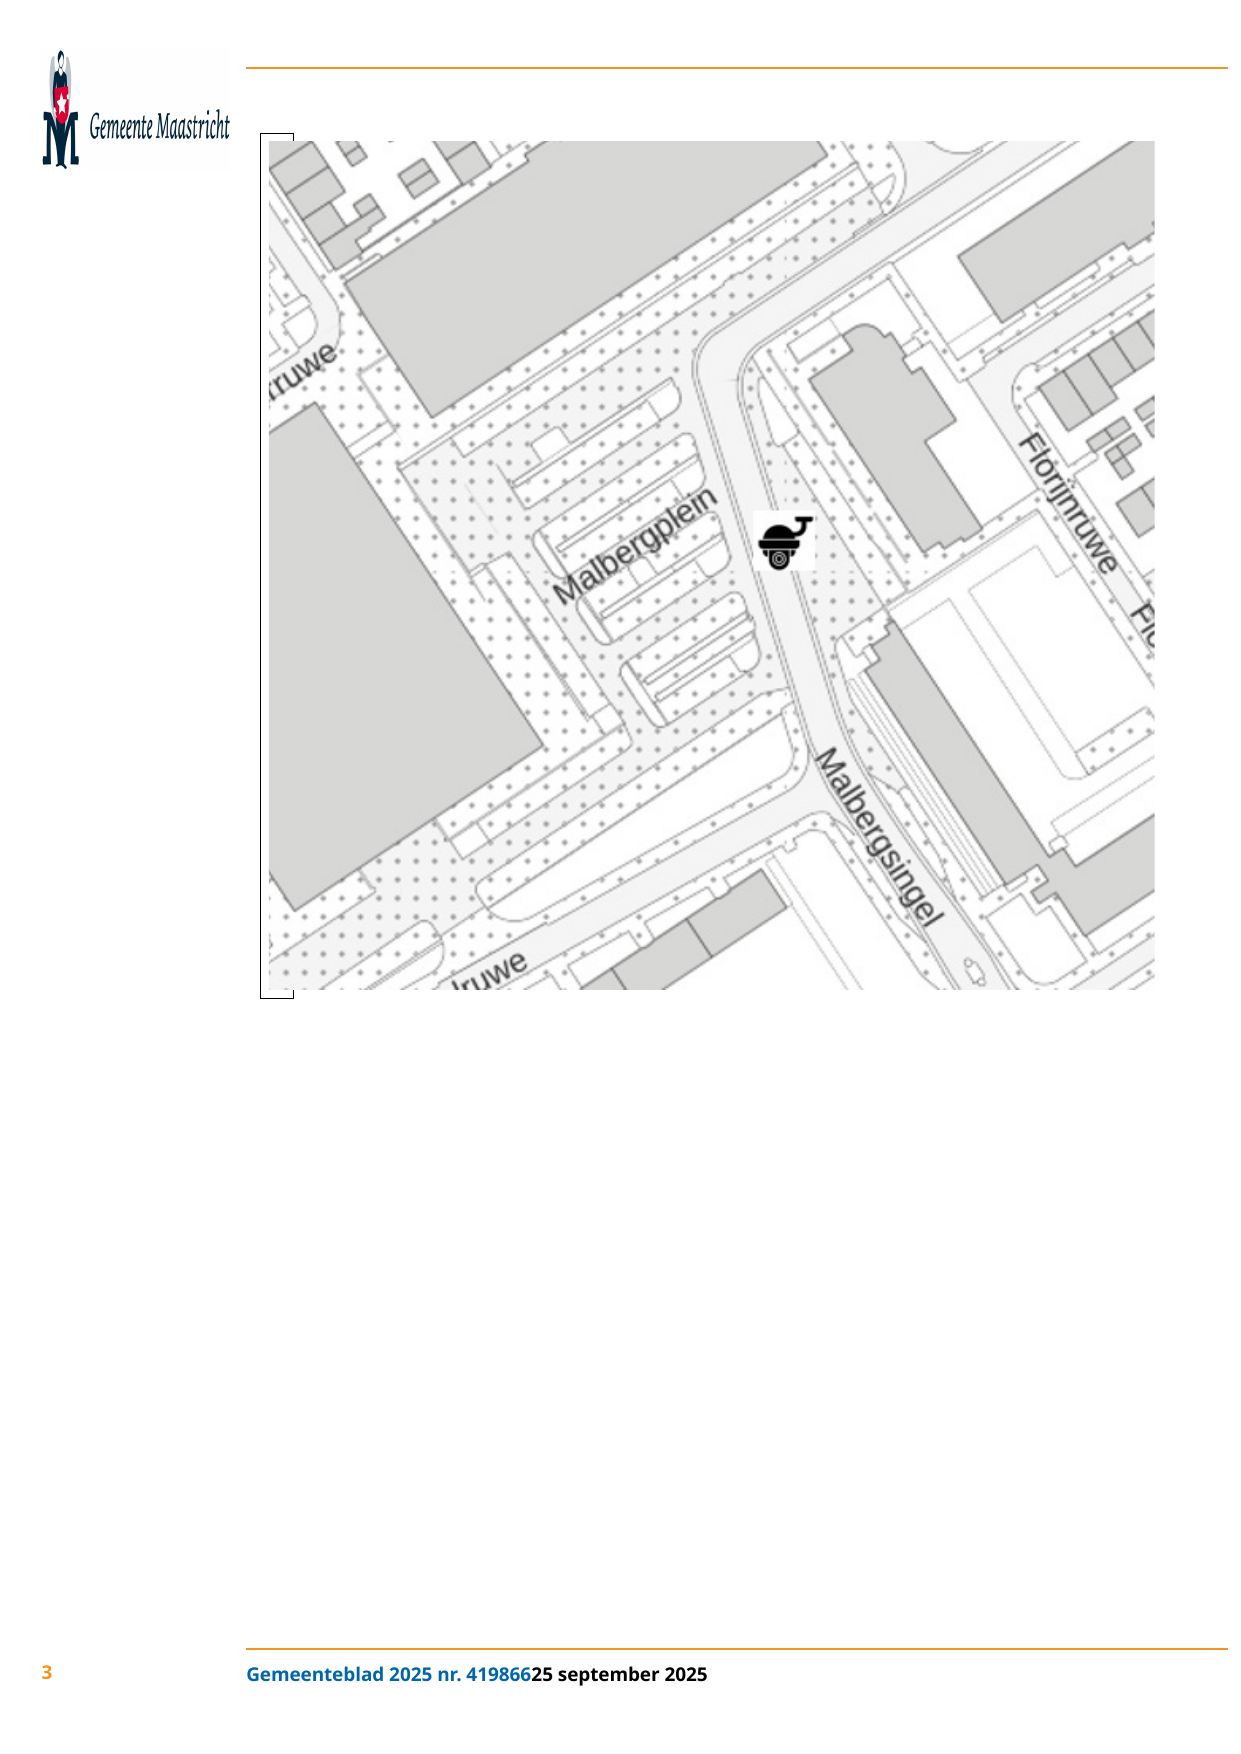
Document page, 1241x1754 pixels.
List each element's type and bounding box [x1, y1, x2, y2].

picture [268, 141, 1155, 990]
picture [41, 47, 231, 172]
